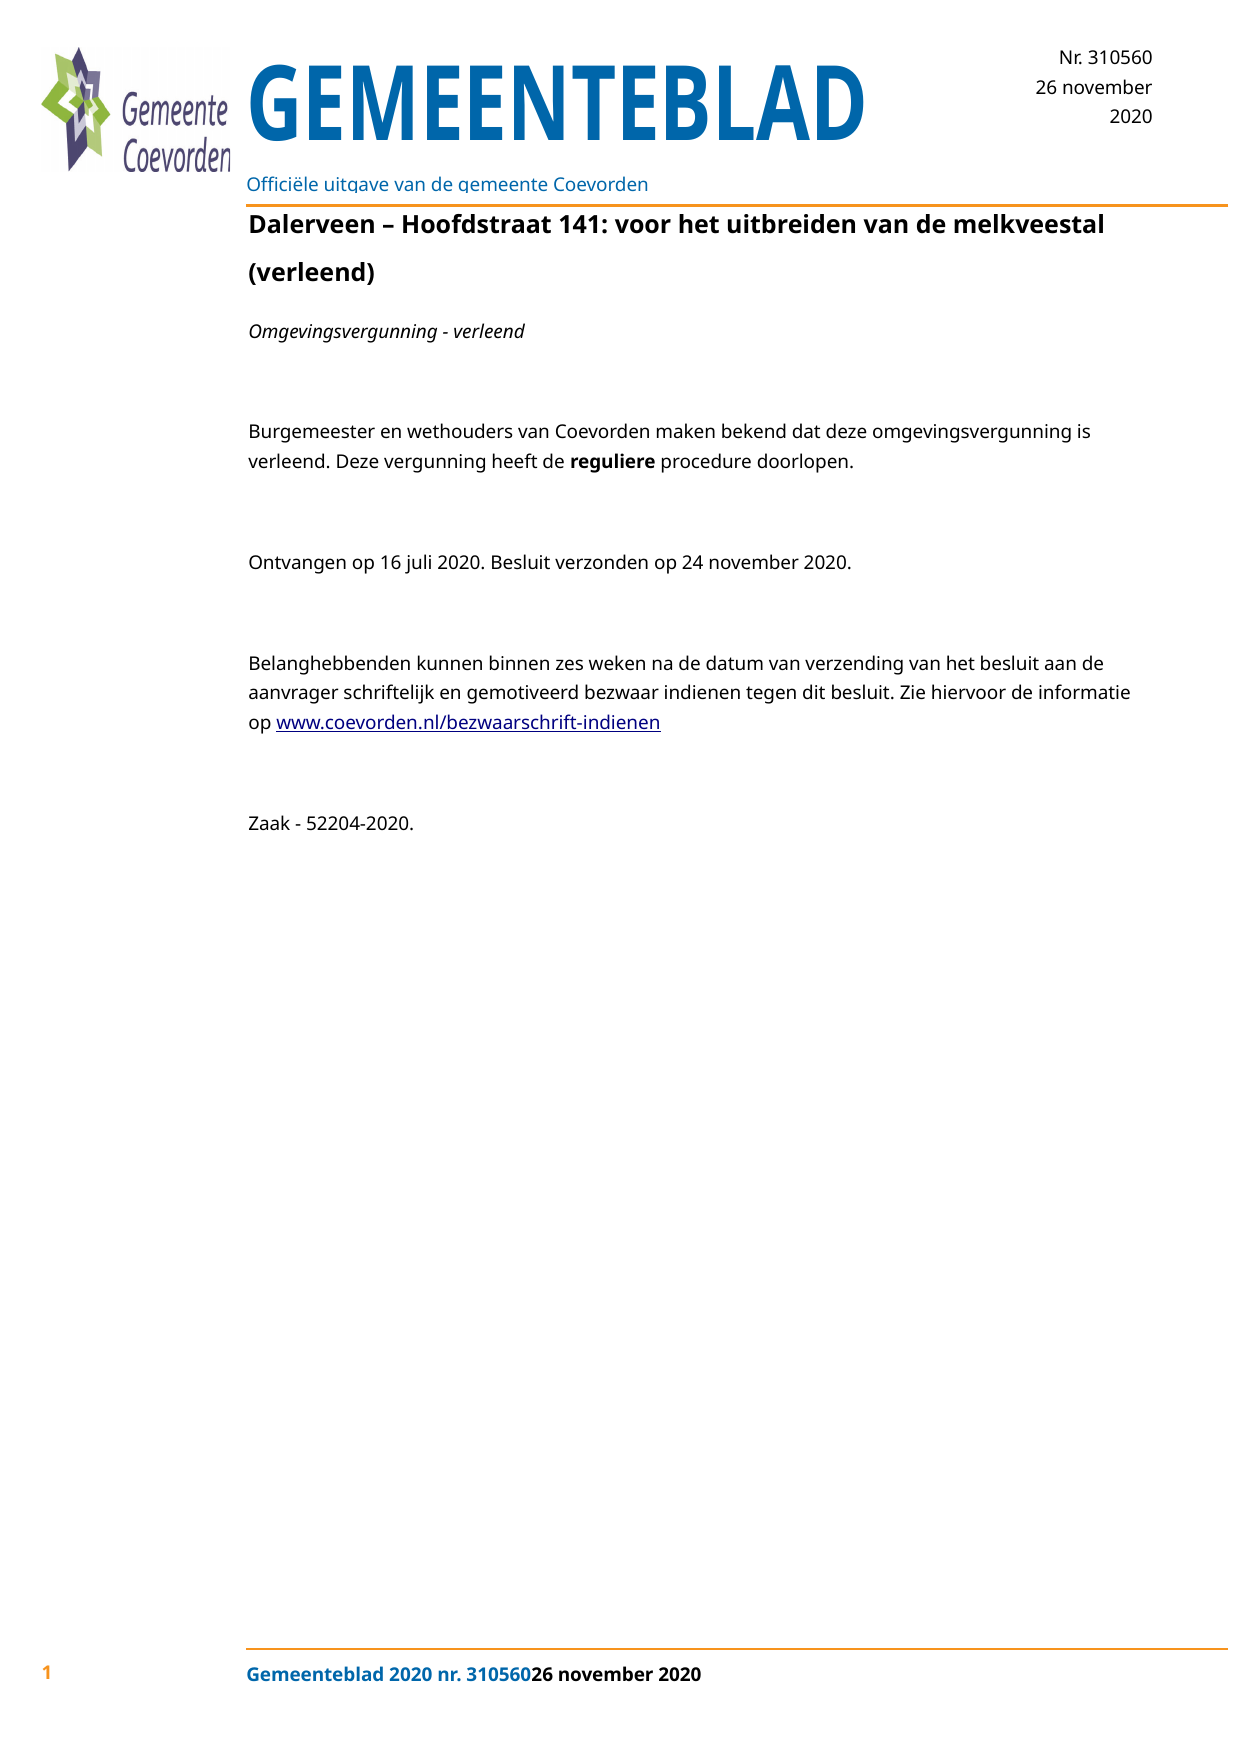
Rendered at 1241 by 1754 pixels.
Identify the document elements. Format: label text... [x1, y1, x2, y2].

text Burgemeester en wethouders van Coevorden maken bekend dat deze omgevingsvergunning is verleend. Deze vergunning heeft de reguliere procedure doorlopen. [248, 419, 1152, 474]
picture [41, 47, 231, 172]
text Belanghebbenden kunnen binnen zes weken na de datum van verzending van het besluit aan de aanvrager schriftelijk en gemotiveerd bezwaar indienen tegen dit besluit. Zie hiervoor de informatie op www.coevorden.nl/bezwaarschrift-indienen [248, 650, 1152, 735]
text Ontvangen op 16 juli 2020. Besluit verzonden op 24 november 2020. [248, 549, 1152, 575]
text Zaak - 52204-2020. [248, 810, 1152, 836]
text Dalerveen – Hoofdstraat 141: voor het uitbreiden van de melkveestal (verleend) [248, 207, 1152, 288]
text Omgevingsvergunning - verleend [248, 318, 1152, 344]
